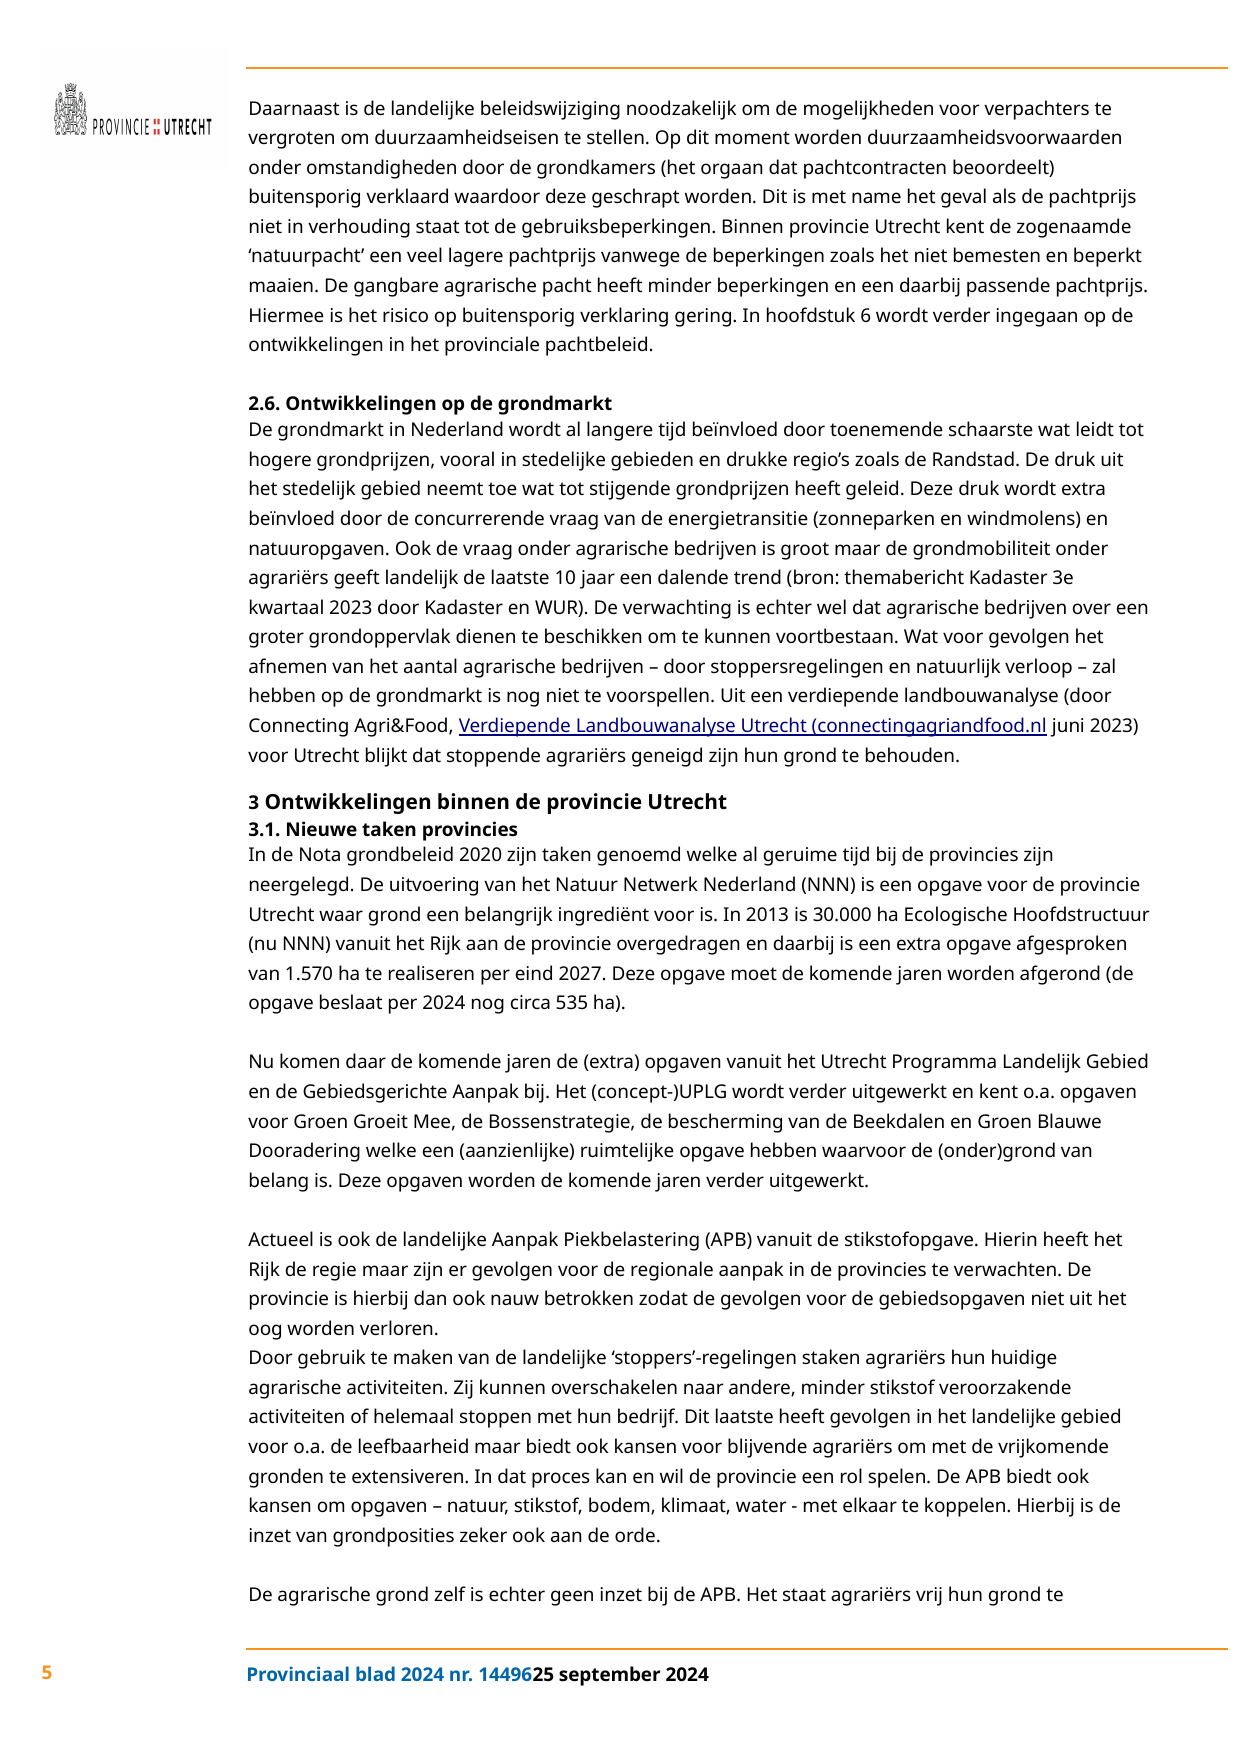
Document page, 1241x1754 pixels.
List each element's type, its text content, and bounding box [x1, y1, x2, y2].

text Nu komen daar de komende jaren de (extra) opgaven vanuit het Utrecht Programma Landelijk Gebied en de Gebiedsgerichte Aanpak bij. Het (concept-)UPLG wordt verder uitgewerkt en kent o.a. opgaven voor Groen Groeit Mee, de Bossenstrategie, de bescherming van de Beekdalen en Groen Blauwe Dooradering welke een (aanzienlijke) ruimtelijke opgave hebben waarvoor de (onder)grond van belang is. Deze opgaven worden de komende jaren verder uitgewerkt. [248, 1049, 1152, 1193]
text Actueel is ook de landelijke Aanpak Piekbelastering (APB) vanuit de stikstofopgave. Hierin heeft het Rijk de regie maar zijn er gevolgen voor de regionale aanpak in de provincies te verwachten. De provincie is hierbij dan ook nauw betrokken zodat de gevolgen voor de gebiedsopgaven niet uit het oog worden verloren. [248, 1226, 1152, 1341]
text 3.1. Nieuwe taken provincies [248, 816, 1152, 842]
text 3 Ontwikkelingen binnen de provincie Utrecht [248, 787, 1152, 816]
text In de Nota grondbeleid 2020 zijn taken genoemd welke al geruime tijd bij de provincies zijn neergelegd. De uitvoering van het Natuur Netwerk Nederland (NNN) is een opgave voor de provincie Utrecht waar grond een belangrijk ingrediënt voor is. In 2013 is 30.000 ha Ecologische Hoofdstructuur (nu NNN) vanuit het Rijk aan de provincie overgedragen en daarbij is een extra opgave afgesproken van 1.570 ha te realiseren per eind 2027. Deze opgave moet de komende jaren worden afgerond (de opgave beslaat per 2024 nog circa 535 ha). [248, 842, 1152, 1015]
text 2.6. Ontwikkelingen op de grondmarkt [248, 391, 1152, 416]
text De agrarische grond zelf is echter geen inzet bij de APB. Het staat agrariërs vrij hun grond te [248, 1581, 1152, 1607]
text De grondmarkt in Nederland wordt al langere tijd beïnvloed door toenemende schaarste wat leidt tot hogere grondprijzen, vooral in stedelijke gebieden en drukke regio’s zoals de Randstad. De druk uit het stedelijk gebied neemt toe wat tot stijgende grondprijzen heeft geleid. Deze druk wordt extra beïnvloed door de concurrerende vraag van de energietransitie (zonneparken en windmolens) en natuuropgaven. Ook de vraag onder agrarische bedrijven is groot maar de grondmobiliteit onder agrariërs geeft landelijk de laatste 10 jaar een dalende trend (bron: themabericht Kadaster 3e kwartaal 2023 door Kadaster en WUR). De verwachting is echter wel dat agrarische bedrijven over een groter grondoppervlak dienen te beschikken om te kunnen voortbestaan. Wat voor gevolgen het afnemen van het aantal agrarische bedrijven – door stoppersregelingen en natuurlijk verloop – zal hebben op de grondmarkt is nog niet te voorspellen. Uit een verdiepende landbouwanalyse (door Connecting Agri&Food, Verdiepende Landbouwanalyse Utrecht (connectingagriandfood.nl juni 2023) voor Utrecht blijkt dat stoppende agrariërs geneigd zijn hun grond te behouden. [248, 416, 1152, 767]
text Daarnaast is de landelijke beleidswijziging noodzakelijk om de mogelijkheden voor verpachters te vergroten om duurzaamheidseisen te stellen. Op dit moment worden duurzaamheidsvoorwaarden onder omstandigheden door de grondkamers (het orgaan dat pachtcontracten beoordeelt) buitensporig verklaard waardoor deze geschrapt worden. Dit is met name het geval als de pachtprijs niet in verhouding staat tot de gebruiksbeperkingen. Binnen provincie Utrecht kent de zogenaamde ‘natuurpacht’ een veel lagere pachtprijs vanwege de beperkingen zoals het niet bemesten en beperkt maaien. De gangbare agrarische pacht heeft minder beperkingen en een daarbij passende pachtprijs. Hiermee is het risico op buitensporig verklaring gering. In hoofdstuk 6 wordt verder ingegaan op de ontwikkelingen in het provinciale pachtbeleid. [248, 95, 1152, 357]
text Door gebruik te maken van de landelijke ‘stoppers’-regelingen staken agrariërs hun huidige agrarische activiteiten. Zij kunnen overschakelen naar andere, minder stikstof veroorzakende activiteiten of helemaal stoppen met hun bedrijf. Dit laatste heeft gevolgen in het landelijke gebied voor o.a. de leefbaarheid maar biedt ook kansen voor blijvende agrariërs om met de vrijkomende gronden te extensiveren. In dat proces kan en wil de provincie een rol spelen. De APB biedt ook kansen om opgaven – natuur, stikstof, bodem, klimaat, water - met elkaar te koppelen. Hierbij is de inzet van grondposities zeker ook aan de orde. [248, 1344, 1152, 1548]
picture [41, 47, 231, 172]
